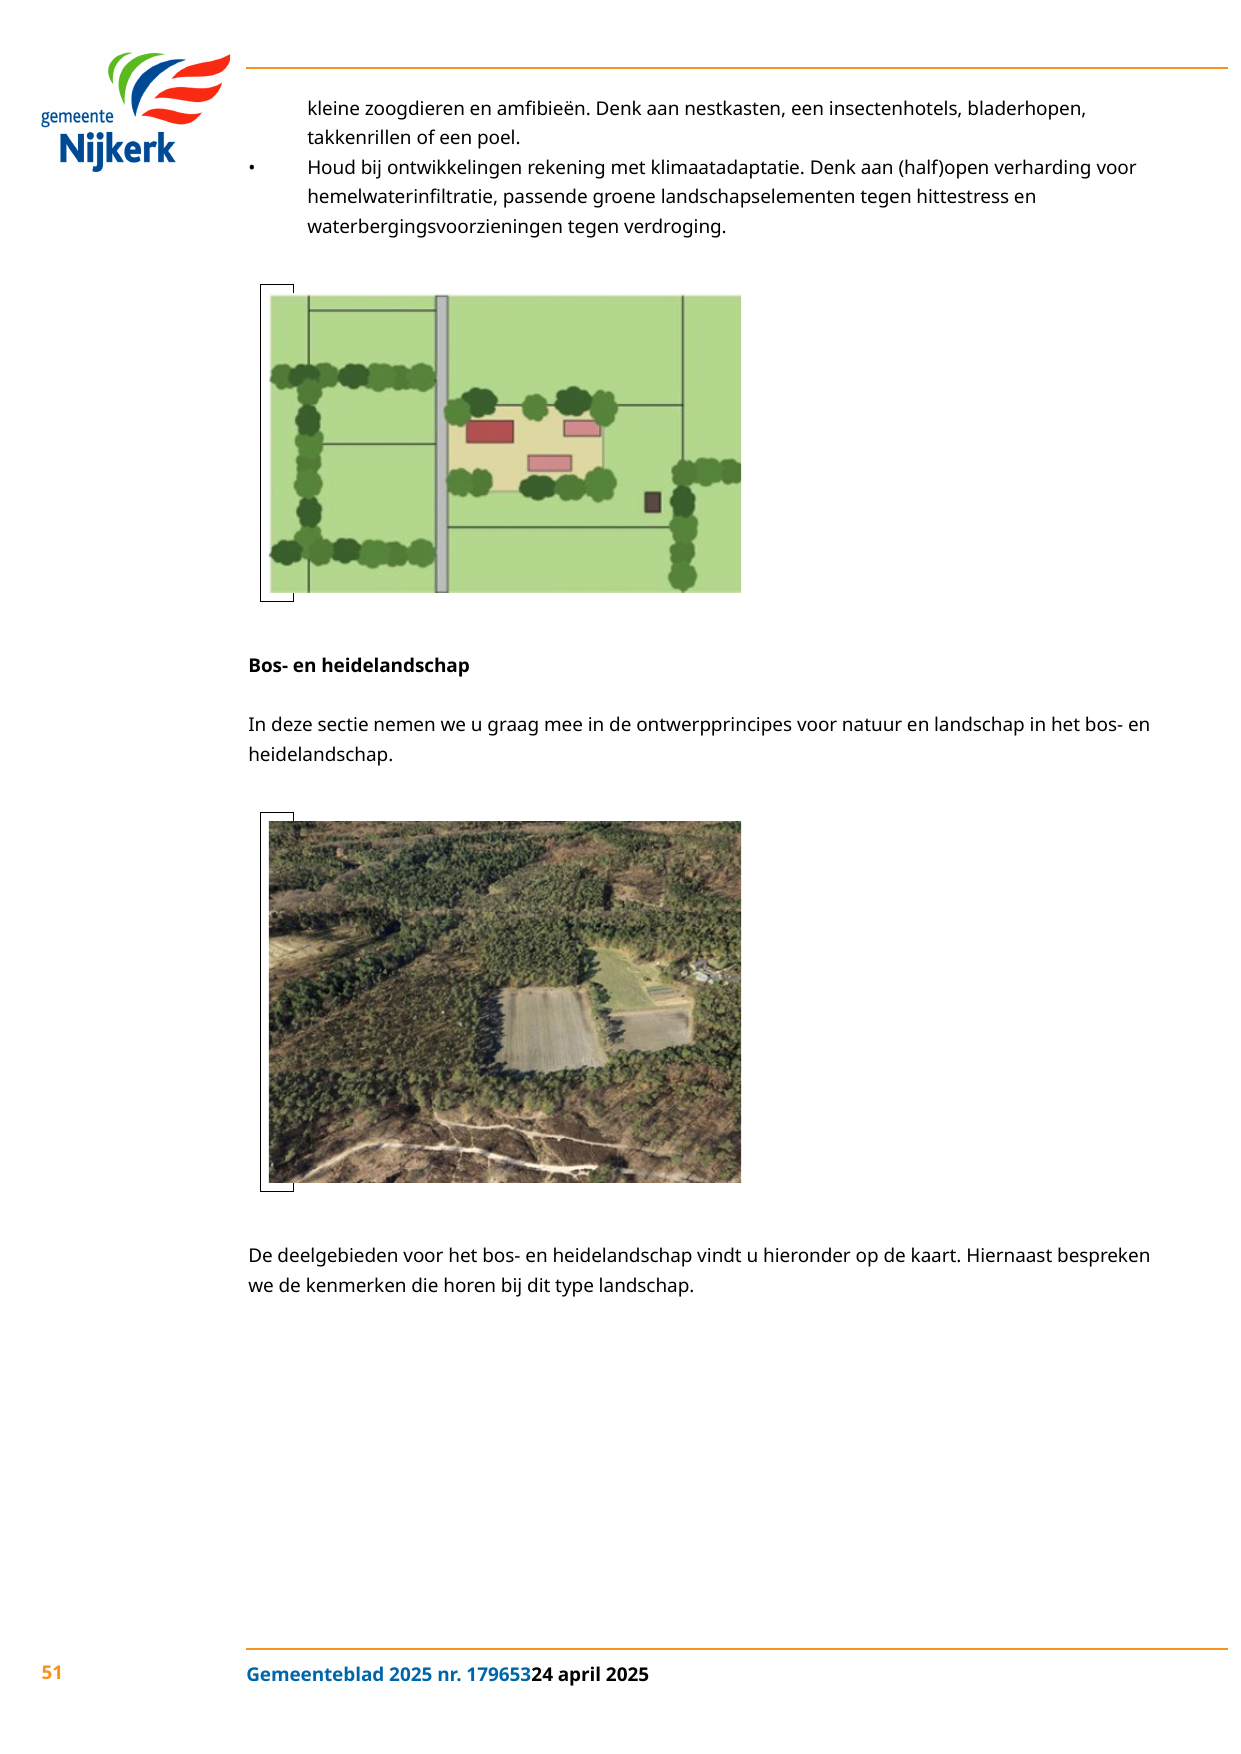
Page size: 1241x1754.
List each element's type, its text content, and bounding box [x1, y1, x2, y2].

picture [268, 293, 742, 593]
picture [268, 821, 742, 1183]
text De deelgebieden voor het bos- en heidelandschap vindt u hieronder op de kaart. Hiernaast bespreken we de kenmerken die horen bij dit type landschap. [248, 1242, 1152, 1298]
picture [41, 47, 231, 172]
list Houd bij ontwikkelingen rekening met klimaatadaptatie. Denk aan (half)open verharding voor hemelwaterinfiltratie, passende groene landschapselementen tegen hittestress en waterbergingsvoorzieningen tegen verdroging. [248, 154, 1152, 239]
text Bos- en heidelandschap [248, 652, 1152, 678]
text In deze sectie nemen we u graag mee in de ontwerpprincipes voor natuur en landschap in het bos- en heidelandschap. [248, 712, 1152, 767]
list kleine zoogdieren en amfibieën. Denk aan nestkasten, een insectenhotels, bladerhopen, takkenrillen of een poel. [248, 95, 1152, 150]
